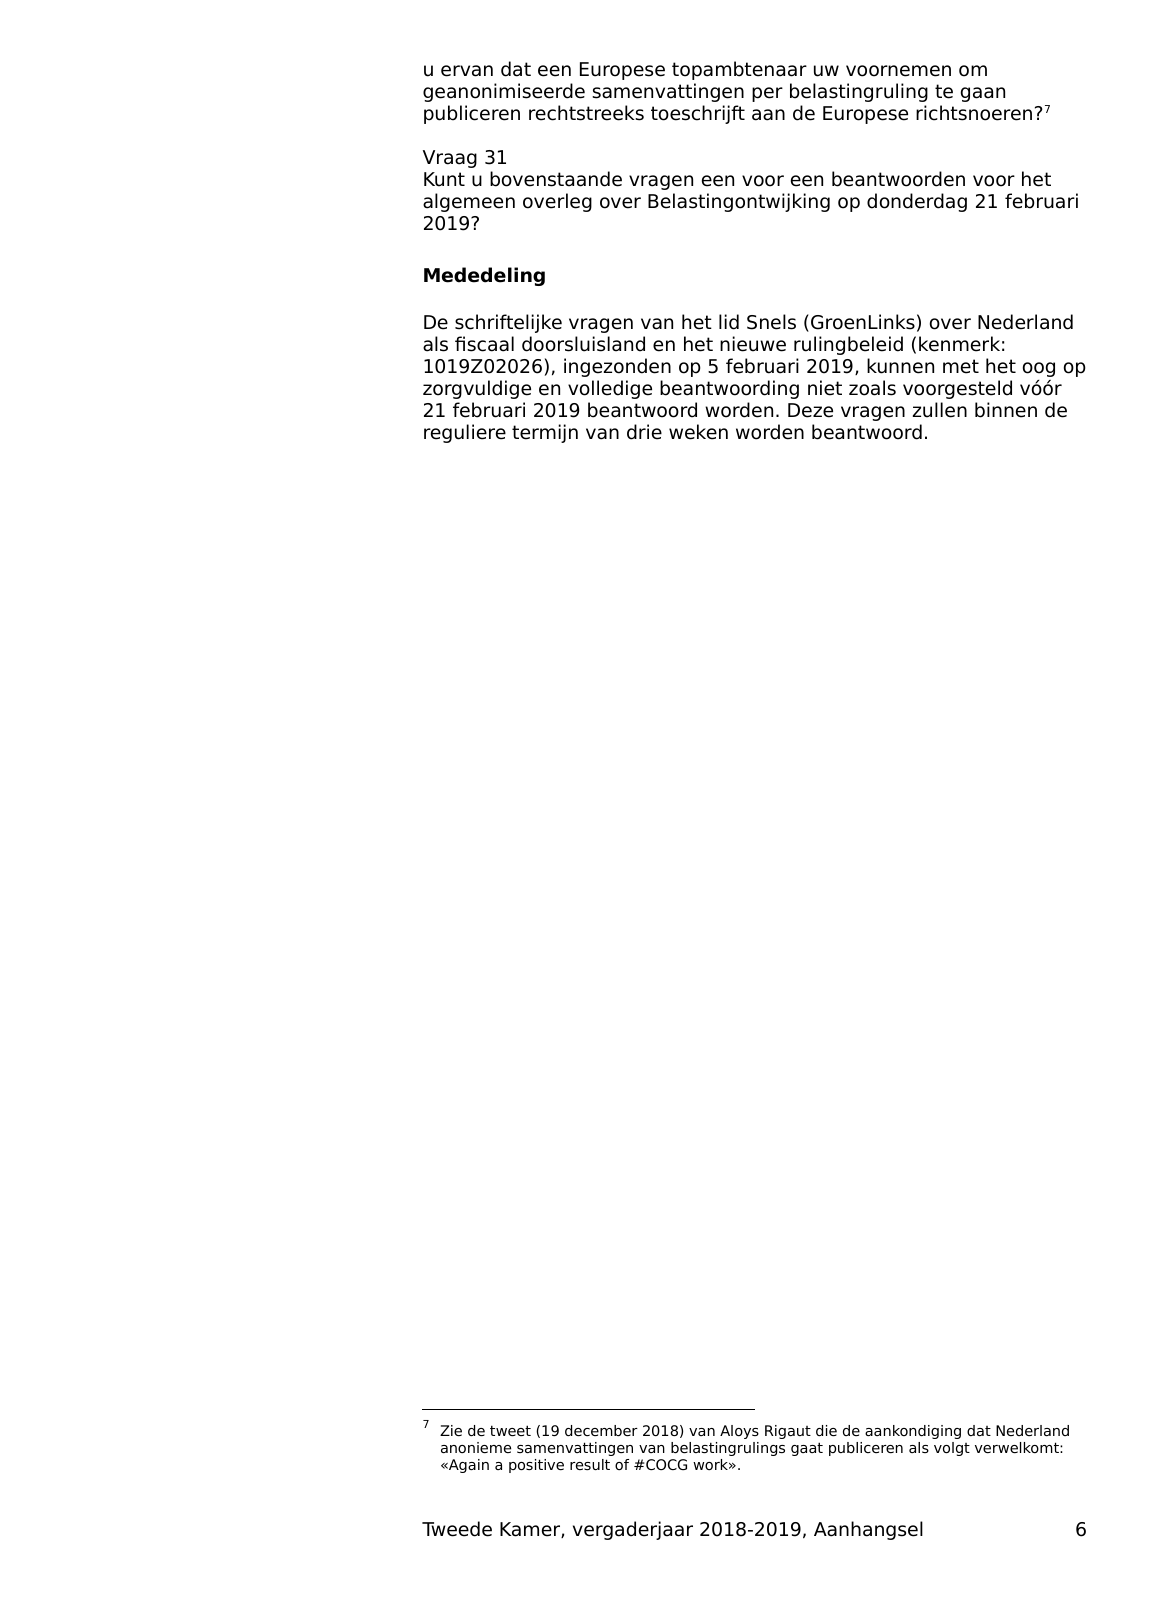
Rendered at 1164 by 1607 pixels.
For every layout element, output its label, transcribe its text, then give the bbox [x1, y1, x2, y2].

text u ervan dat een Europese topambtenaar uw voornemen om geanonimiseerde samenvattingen per belastingruling te gaan publiceren rechtstreeks toeschrijft aan de Europese richtsnoeren? [422, 59, 1087, 125]
text Zie de tweet (19 december 2018) van Aloys Rigaut die de aankondiging dat Nederland anonieme samenvattingen van belastingrulings gaat publiceren als volgt verwelkomt: «Again a positive result of #COCG work». [422, 1418, 1087, 1474]
text De schriftelijke vragen van het lid Snels (GroenLinks) over Nederland als fiscaal doorsluisland en het nieuwe rulingbeleid (kenmerk: 1019Z02026), ingezonden op 5 februari 2019, kunnen met het oog op zorgvuldige en volledige beantwoording niet zoals voorgesteld vóór 21 februari 2019 beantwoord worden. Deze vragen zullen binnen de reguliere termijn van drie weken worden beantwoord. [422, 312, 1087, 444]
text Vraag 31 [422, 147, 1087, 169]
text Kunt u bovenstaande vragen een voor een beantwoorden voor het algemeen overleg over Belastingontwijking op donderdag 21 februari 2019? [422, 169, 1087, 235]
subtitle Mededeling [422, 265, 1087, 287]
